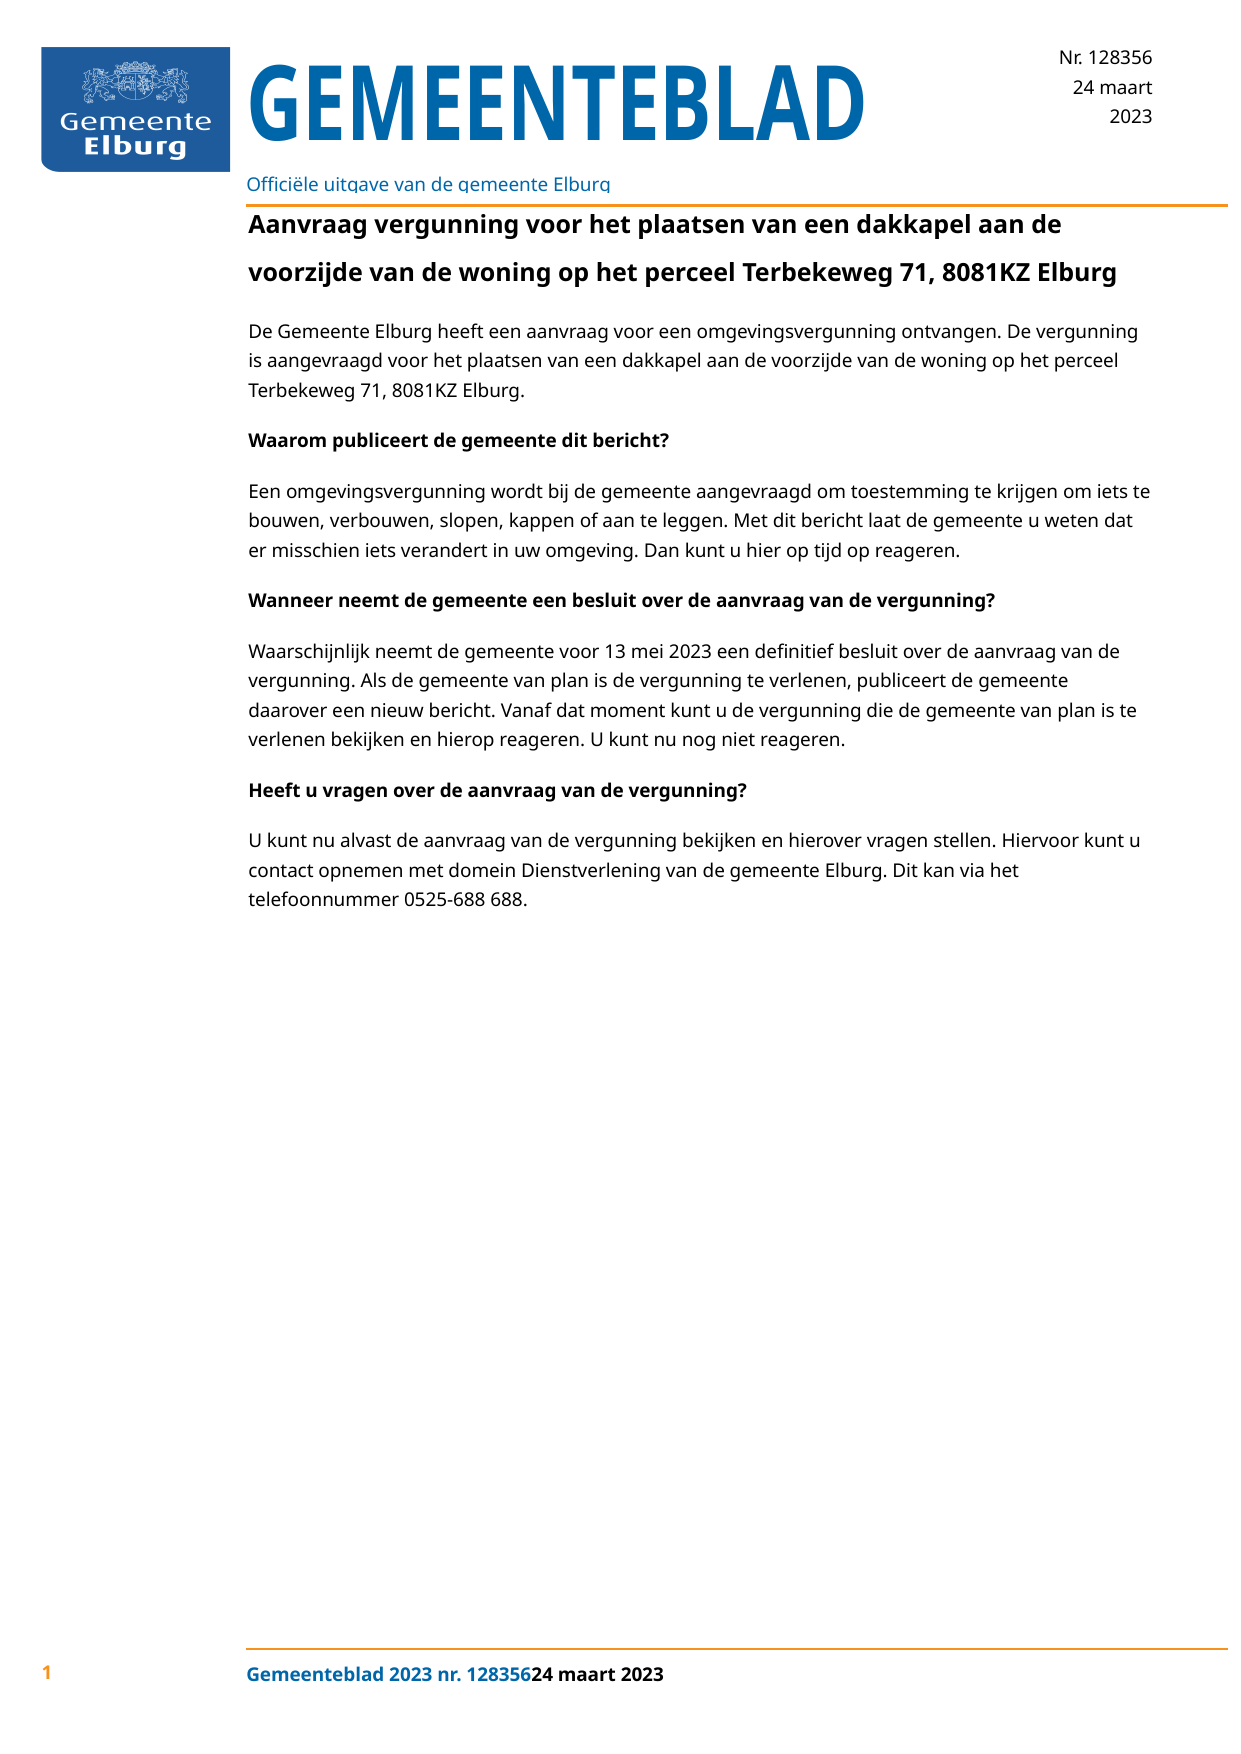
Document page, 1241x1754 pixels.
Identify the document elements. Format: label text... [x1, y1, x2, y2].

text Waarom publiceert de gemeente dit bericht? [248, 427, 1152, 453]
text Wanneer neemt de gemeente een besluit over de aanvraag van de vergunning? [248, 587, 1152, 613]
text Heeft u vragen over de aanvraag van de vergunning? [248, 777, 1152, 803]
text Waarschijnlijk neemt de gemeente voor 13 mei 2023 een definitief besluit over de aanvraag van de vergunning. Als de gemeente van plan is de vergunning te verlenen, publiceert de gemeente daarover een nieuw bericht. Vanaf dat moment kunt u de vergunning die de gemeente van plan is te verlenen bekijken en hierop reageren. U kunt nu nog niet reageren. [248, 638, 1152, 752]
text Aanvraag vergunning voor het plaatsen van een dakkapel aan de voorzijde van de woning op het perceel Terbekeweg 71, 8081KZ Elburg [248, 207, 1152, 288]
text De Gemeente Elburg heeft een aanvraag voor een omgevingsvergunning ontvangen. De vergunning is aangevraagd voor het plaatsen van een dakkapel aan de voorzijde van de woning op het perceel Terbekeweg 71, 8081KZ Elburg. [248, 318, 1152, 403]
text U kunt nu alvast de aanvraag van de vergunning bekijken en hierover vragen stellen. Hiervoor kunt u contact opnemen met domein Dienstverlening van de gemeente Elburg. Dit kan via het telefoonnummer 0525-688 688. [248, 827, 1152, 912]
picture [41, 47, 231, 172]
text Een omgevingsvergunning wordt bij de gemeente aangevraagd om toestemming te krijgen om iets te bouwen, verbouwen, slopen, kappen of aan te leggen. Met dit bericht laat de gemeente u weten dat er misschien iets verandert in uw omgeving. Dan kunt u hier op tijd op reageren. [248, 478, 1152, 563]
